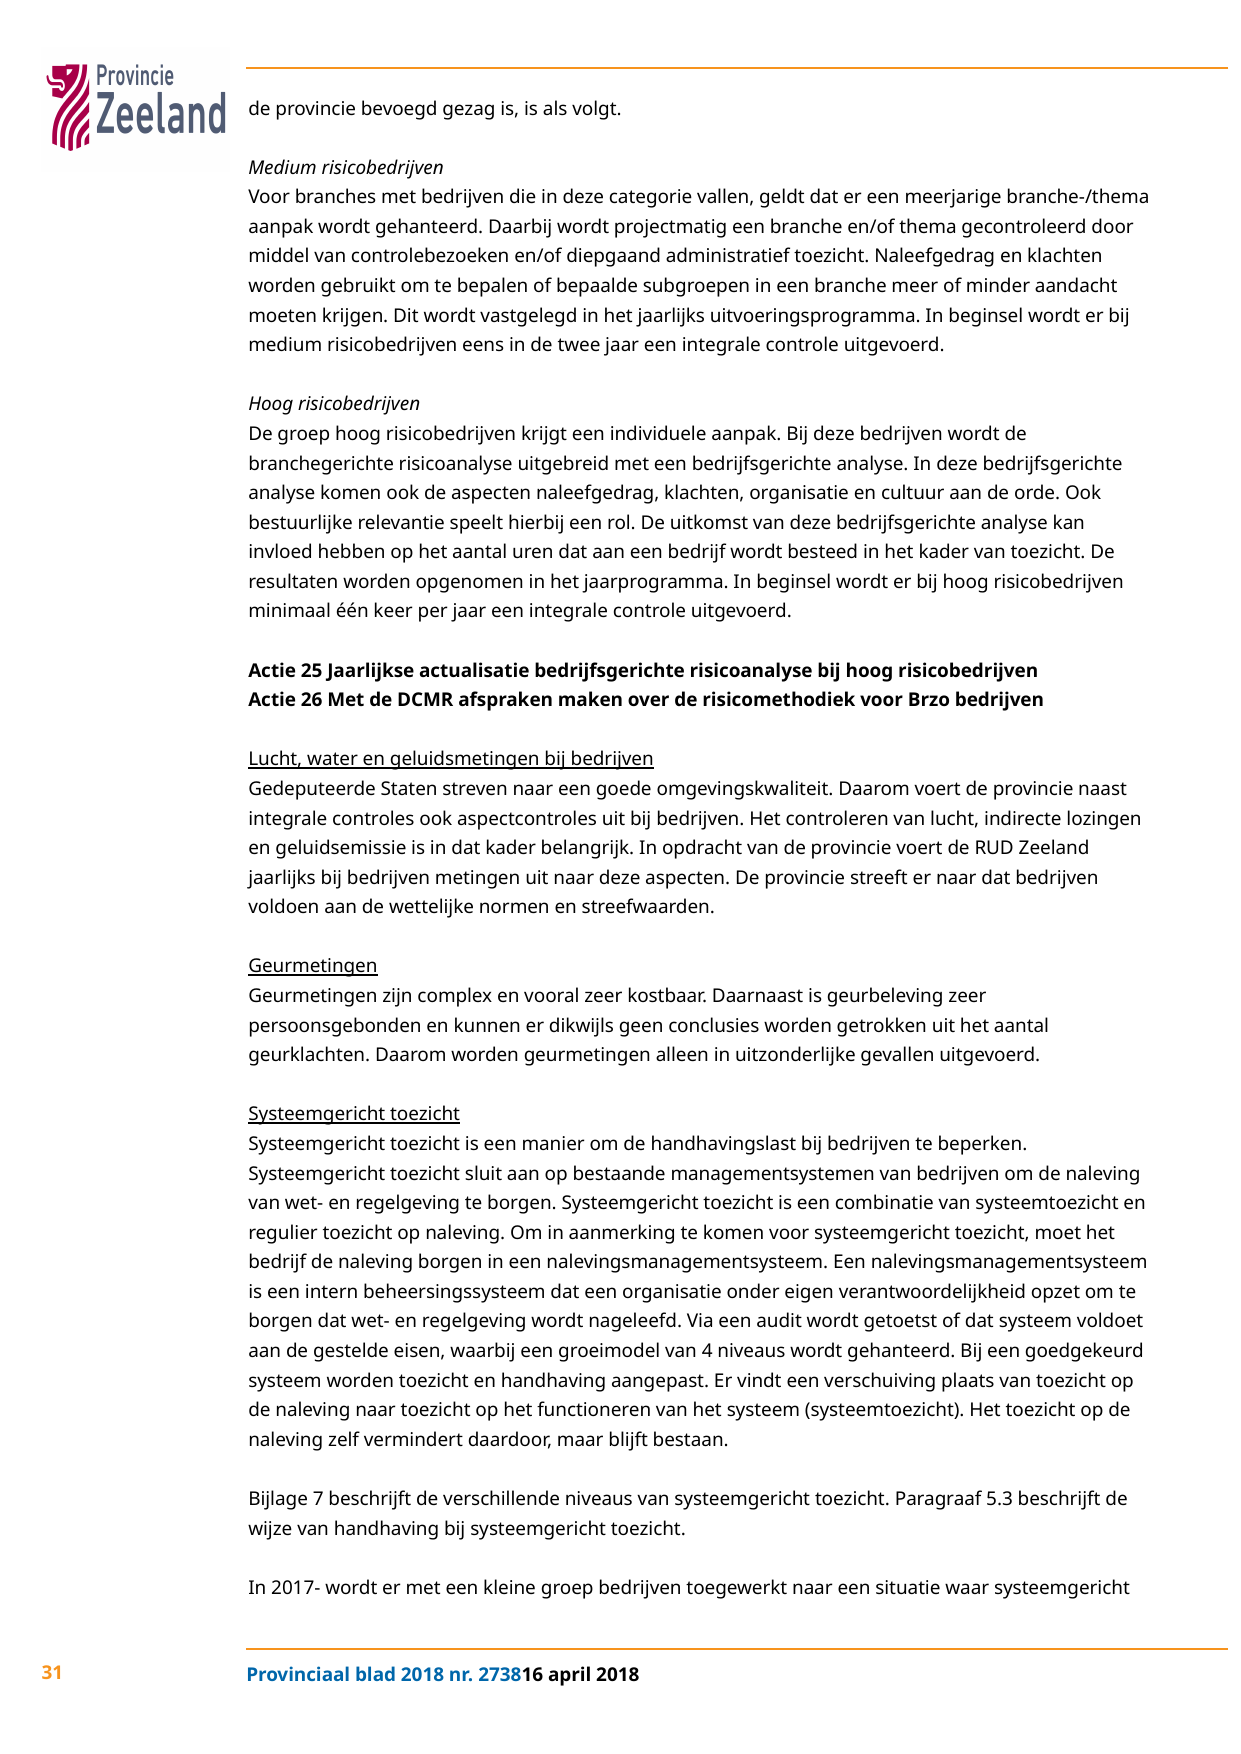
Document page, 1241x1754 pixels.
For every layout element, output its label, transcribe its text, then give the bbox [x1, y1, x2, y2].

text Geurmetingen zijn complex en vooral zeer kostbaar. Daarnaast is geurbeleving zeer persoonsgebonden en kunnen er dikwijls geen conclusies worden getrokken uit het aantal geurklachten. Daarom worden geurmetingen alleen in uitzonderlijke gevallen uitgevoerd. [248, 982, 1152, 1067]
text Actie 25 Jaarlijkse actualisatie bedrijfsgerichte risicoanalyse bij hoog risicobedrijven [248, 657, 1152, 683]
text Gedeputeerde Staten streven naar een goede omgevingskwaliteit. Daarom voert de provincie naast integrale controles ook aspectcontroles uit bij bedrijven. Het controleren van lucht, indirecte lozingen en geluidsemissie is in dat kader belangrijk. In opdracht van de provincie voert de RUD Zeeland jaarlijks bij bedrijven metingen uit naar deze aspecten. De provincie streeft er naar dat bedrijven voldoen aan de wettelijke normen en streefwaarden. [248, 775, 1152, 919]
text Voor branches met bedrijven die in deze categorie vallen, geldt dat er een meerjarige branche-/thema aanpak wordt gehanteerd. Daarbij wordt projectmatig een branche en/of thema gecontroleerd door middel van controlebezoeken en/of diepgaand administratief toezicht. Naleefgedrag en klachten worden gebruikt om te bepalen of bepaalde subgroepen in een branche meer of minder aandacht moeten krijgen. Dit wordt vastgelegd in het jaarlijks uitvoeringsprogramma. In beginsel wordt er bij medium risicobedrijven eens in de twee jaar een integrale controle uitgevoerd. [248, 183, 1152, 357]
text Hoog risicobedrijven [248, 391, 1152, 416]
text Actie 26 Met de DCMR afspraken maken over de risicomethodiek voor Brzo bedrijven [248, 686, 1152, 712]
text Geurmetingen [248, 953, 1152, 978]
text Systeemgericht toezicht is een manier om de handhavingslast bij bedrijven te beperken. Systeemgericht toezicht sluit aan op bestaande managementsystemen van bedrijven om de naleving van wet- en regelgeving te borgen. Systeemgericht toezicht is een combinatie van systeemtoezicht en regulier toezicht op naleving. Om in aanmerking te komen voor systeemgericht toezicht, moet het bedrijf de naleving borgen in een nalevingsmanagementsysteem. Een nalevingsmanagementsysteem is een intern beheersingssysteem dat een organisatie onder eigen verantwoordelijkheid opzet om te borgen dat wet- en regelgeving wordt nageleefd. Via een audit wordt getoetst of dat systeem voldoet aan de gestelde eisen, waarbij een groeimodel van 4 niveaus wordt gehanteerd. Bij een goedgekeurd systeem worden toezicht en handhaving aangepast. Er vindt een verschuiving plaats van toezicht op de naleving naar toezicht op het functioneren van het systeem (systeemtoezicht). Het toezicht op de naleving zelf vermindert daardoor, maar blijft bestaan. [248, 1130, 1152, 1452]
text de provincie bevoegd gezag is, is als volgt. [248, 95, 1152, 121]
text In 2017- wordt er met een kleine groep bedrijven toegewerkt naar een situatie waar systeemgericht [248, 1574, 1152, 1600]
text Lucht, water en geluidsmetingen bij bedrijven [248, 746, 1152, 771]
text De groep hoog risicobedrijven krijgt een individuele aanpak. Bij deze bedrijven wordt de branchegerichte risicoanalyse uitgebreid met een bedrijfsgerichte analyse. In deze bedrijfsgerichte analyse komen ook de aspecten naleefgedrag, klachten, organisatie en cultuur aan de orde. Ook bestuurlijke relevantie speelt hierbij een rol. De uitkomst van deze bedrijfsgerichte analyse kan invloed hebben op het aantal uren dat aan een bedrijf wordt besteed in het kader van toezicht. De resultaten worden opgenomen in het jaarprogramma. In beginsel wordt er bij hoog risicobedrijven minimaal één keer per jaar een integrale controle uitgevoerd. [248, 420, 1152, 623]
text Bijlage 7 beschrijft de verschillende niveaus van systeemgericht toezicht. Paragraaf 5.3 beschrijft de wijze van handhaving bij systeemgericht toezicht. [248, 1485, 1152, 1541]
text Medium risicobedrijven [248, 154, 1152, 180]
text Systeemgericht toezicht [248, 1101, 1152, 1126]
picture [41, 47, 231, 172]
